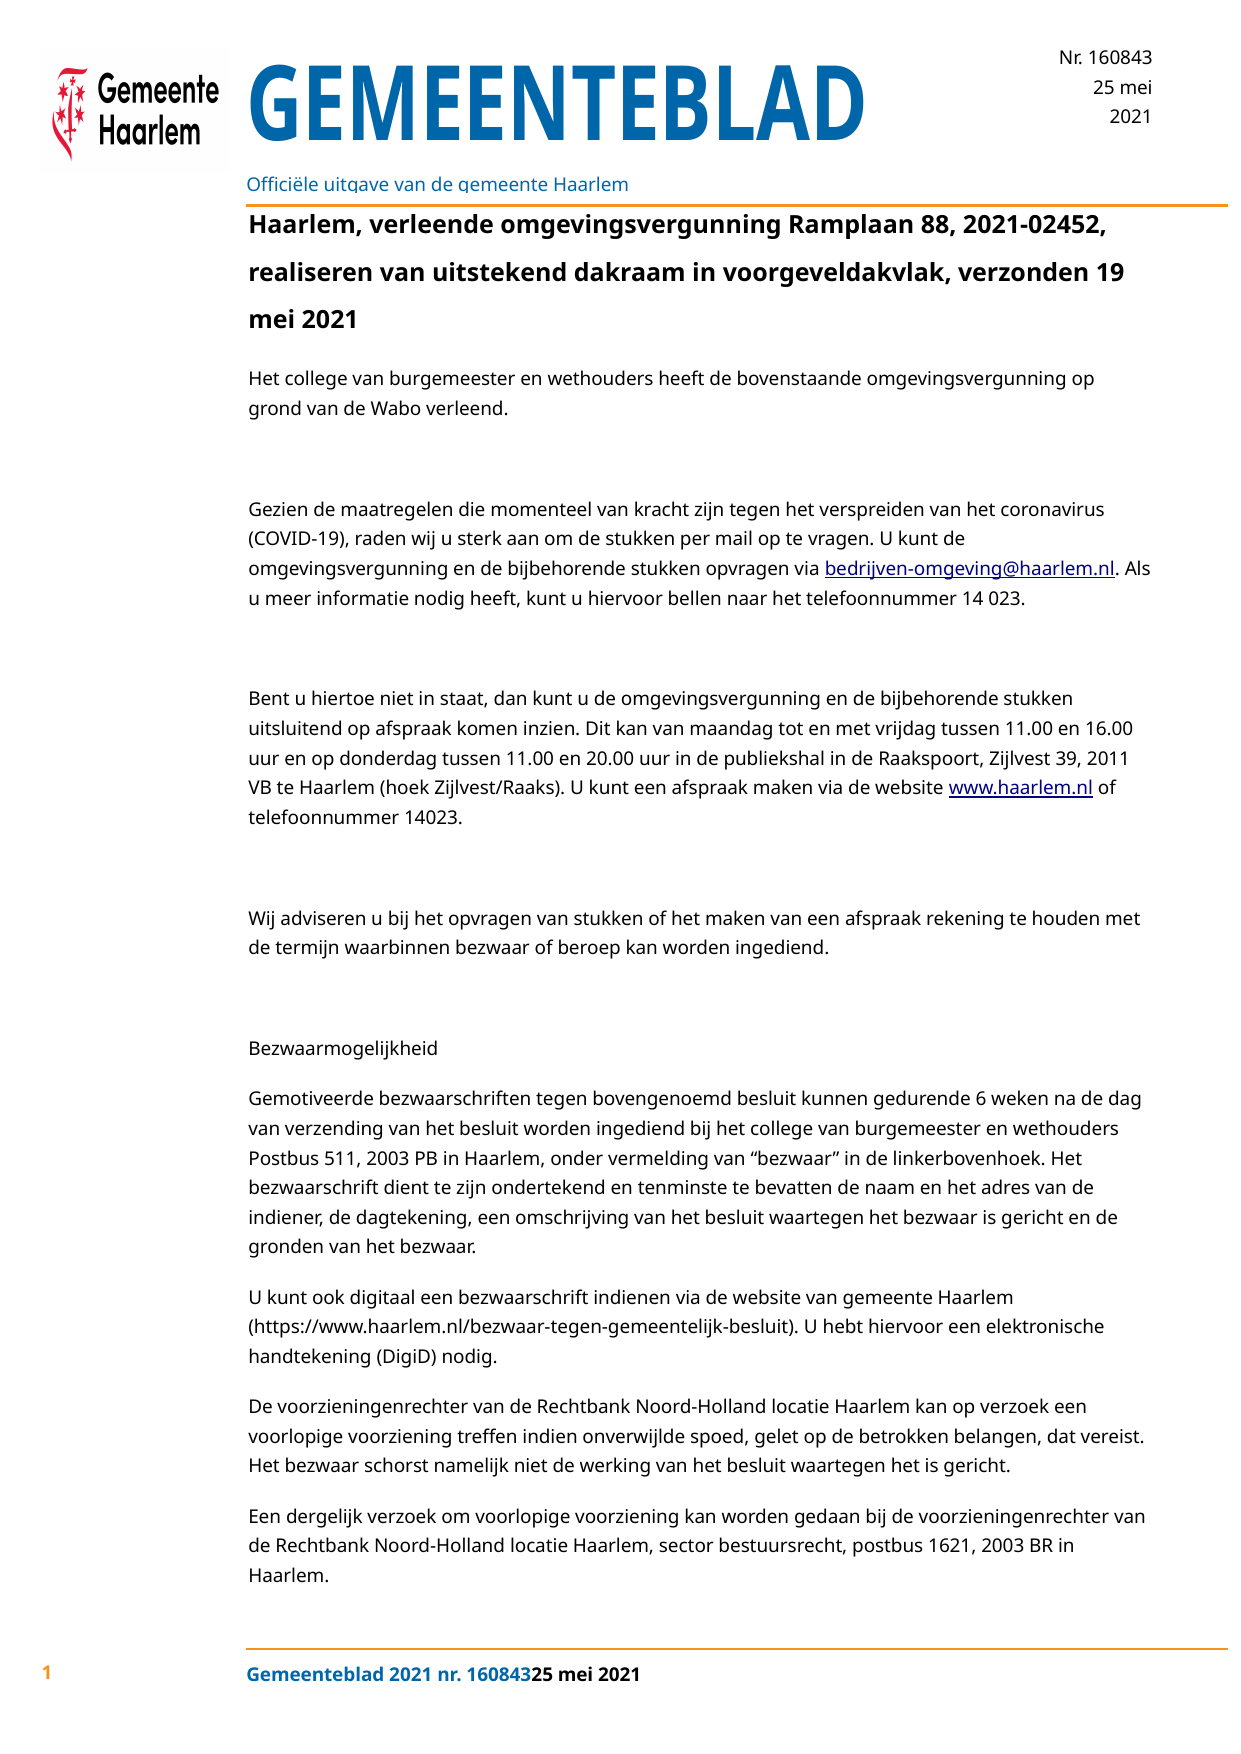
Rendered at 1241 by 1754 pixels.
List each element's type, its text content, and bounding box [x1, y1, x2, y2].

text Gemotiveerde bezwaarschriften tegen bovengenoemd besluit kunnen gedurende 6 weken na de dag van verzending van het besluit worden ingediend bij het college van burgemeester en wethouders Postbus 511, 2003 PB in Haarlem, onder vermelding van “bezwaar” in de linkerbovenhoek. Het bezwaarschrift dient te zijn ondertekend en tenminste te bevatten de naam en het adres van de indiener, de dagtekening, een omschrijving van het besluit waartegen het bezwaar is gericht en de gronden van het bezwaar. [248, 1086, 1152, 1259]
text Bezwaarmogelijkheid [248, 1035, 1152, 1061]
text Wij adviseren u bij het opvragen van stukken of het maken van een afspraak rekening te houden met de termijn waarbinnen bezwaar of beroep kan worden ingediend. [248, 905, 1152, 960]
picture [41, 47, 231, 172]
text Gezien de maatregelen die momenteel van kracht zijn tegen het verspreiden van het coronavirus (COVID-19), raden wij u sterk aan om de stukken per mail op te vragen. U kunt de omgevingsvergunning en de bijbehorende stukken opvragen via bedrijven-omgeving@haarlem.nl. Als u meer informatie nodig heeft, kunt u hiervoor bellen naar het telefoonnummer 14 023. [248, 496, 1152, 610]
text Bent u hiertoe niet in staat, dan kunt u de omgevingsvergunning en de bijbehorende stukken uitsluitend op afspraak komen inzien. Dit kan van maandag tot en met vrijdag tussen 11.00 en 16.00 uur en op donderdag tussen 11.00 en 20.00 uur in de publiekshal in de Raakspoort, Zijlvest 39, 2011 VB te Haarlem (hoek Zijlvest/Raaks). U kunt een afspraak maken via de website www.haarlem.nl of telefoonnummer 14023. [248, 686, 1152, 829]
text Het college van burgemeester en wethouders heeft de bovenstaande omgevingsvergunning op grond van de Wabo verleend. [248, 366, 1152, 421]
text Een dergelijk verzoek om voorlopige voorziening kan worden gedaan bij de voorzieningenrechter van de Rechtbank Noord-Holland locatie Haarlem, sector bestuursrecht, postbus 1621, 2003 BR in Haarlem. [248, 1503, 1152, 1588]
text U kunt ook digitaal een bezwaarschrift indienen via de website van gemeente Haarlem (https://www.haarlem.nl/bezwaar-tegen-gemeentelijk-besluit). U hebt hiervoor een elektronische handtekening (DigiD) nodig. [248, 1284, 1152, 1369]
text Haarlem, verleende omgevingsvergunning Ramplaan 88, 2021-02452, realiseren van uitstekend dakraam in voorgeveldakvlak, verzonden 19 mei 2021 [248, 207, 1152, 336]
text De voorzieningenrechter van de Rechtbank Noord-Holland locatie Haarlem kan op verzoek een voorlopige voorziening treffen indien onverwijlde spoed, gelet op de betrokken belangen, dat vereist. Het bezwaar schorst namelijk niet de werking van het besluit waartegen het is gericht. [248, 1393, 1152, 1478]
